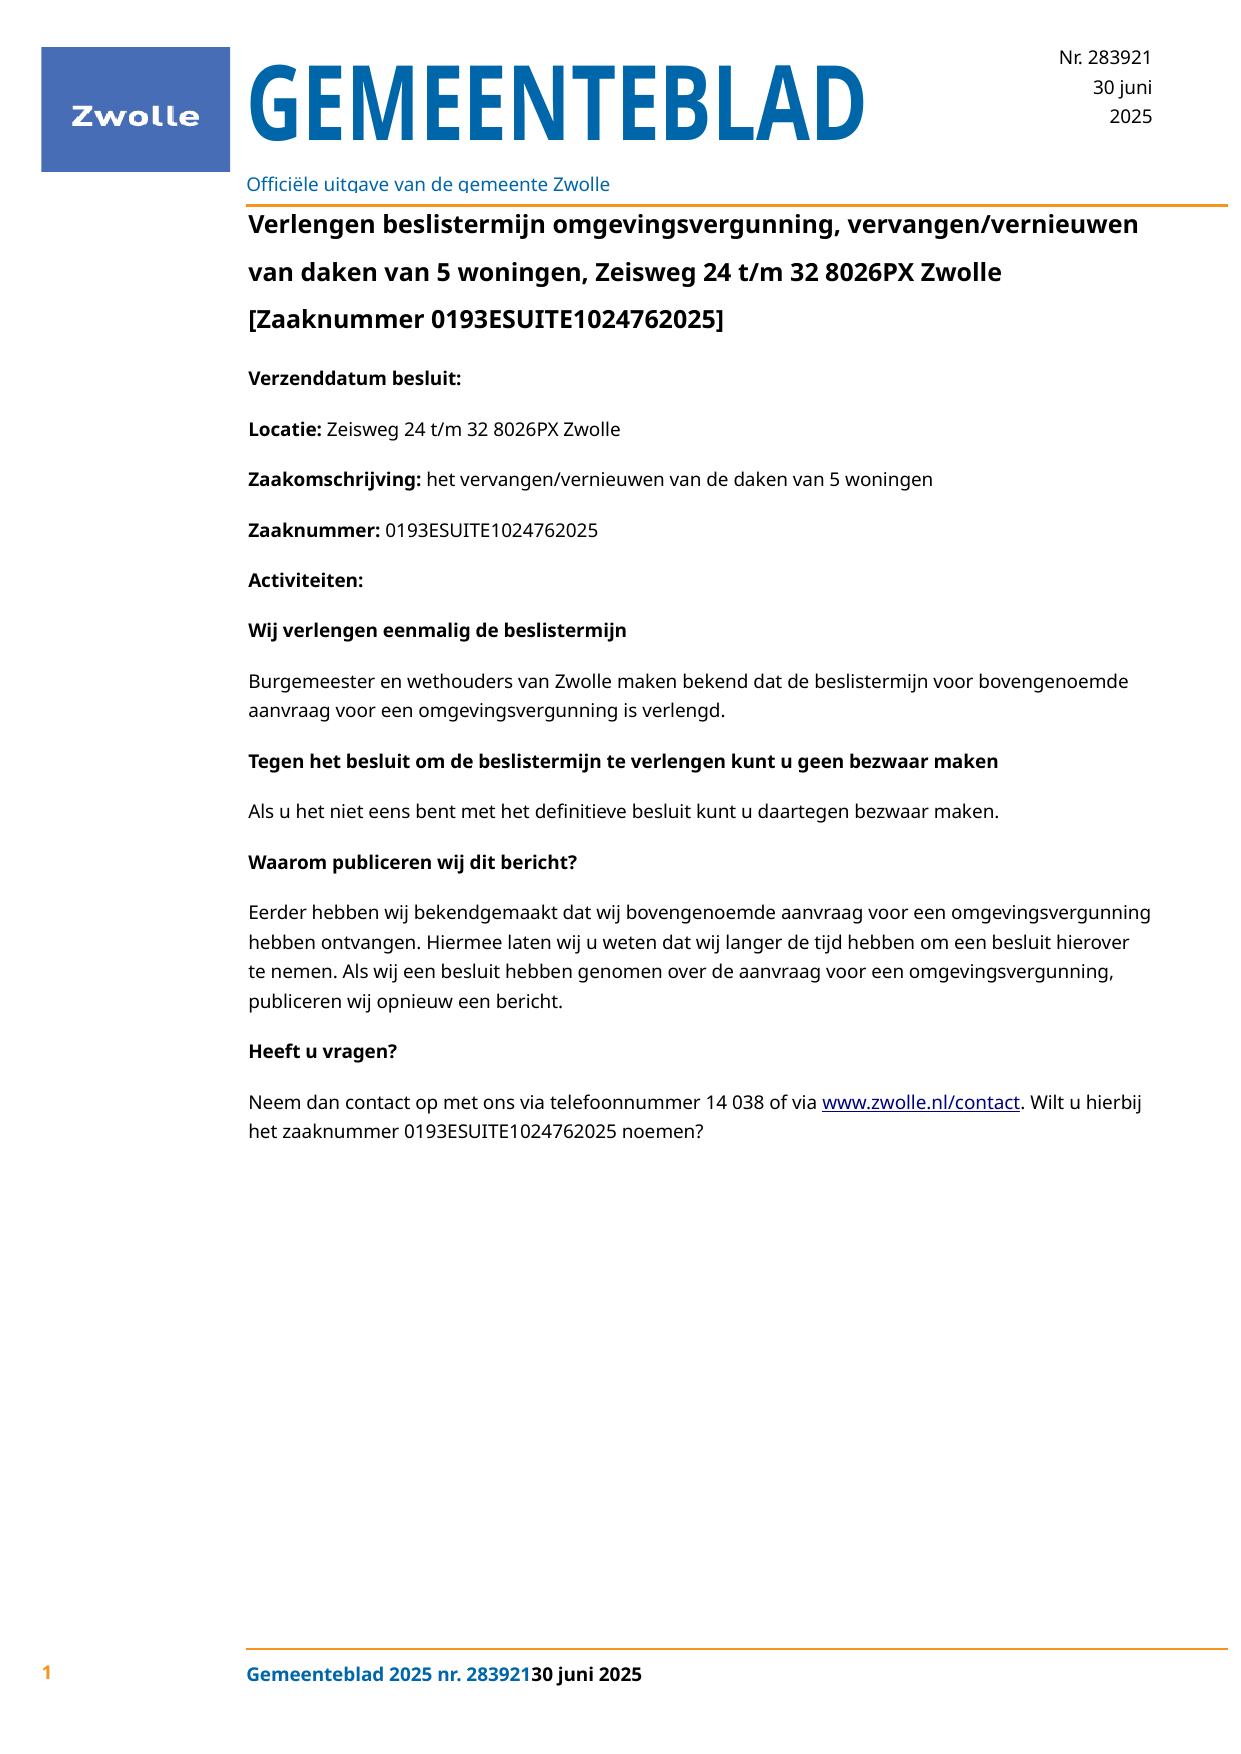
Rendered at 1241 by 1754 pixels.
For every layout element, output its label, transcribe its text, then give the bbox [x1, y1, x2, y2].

text Verzenddatum besluit: [248, 366, 1152, 391]
text Zaakomschrijving: het vervangen/vernieuwen van de daken van 5 woningen [248, 466, 1152, 492]
text Neem dan contact op met ons via telefoonnummer 14 038 of via www.zwolle.nl/contact. Wilt u hierbij het zaaknummer 0193ESUITE1024762025 noemen? [248, 1089, 1152, 1144]
text Zaaknummer: 0193ESUITE1024762025 [248, 517, 1152, 542]
picture [41, 47, 231, 172]
text Locatie: Zeisweg 24 t/m 32 8026PX Zwolle [248, 416, 1152, 442]
text Waarom publiceren wij dit bericht? [248, 849, 1152, 874]
text Tegen het besluit om de beslistermijn te verlengen kunt u geen bezwaar maken [248, 748, 1152, 774]
text Als u het niet eens bent met het definitieve besluit kunt u daartegen bezwaar maken. [248, 798, 1152, 824]
text Wij verlengen eenmalig de beslistermijn [248, 618, 1152, 643]
text Eerder hebben wij bekendgemaakt dat wij bovengenoemde aanvraag voor een omgevingsvergunning hebben ontvangen. Hiermee laten wij u weten dat wij langer de tijd hebben om een besluit hierover te nemen. Als wij een besluit hebben genomen over de aanvraag voor een omgevingsvergunning, publiceren wij opnieuw een bericht. [248, 899, 1152, 1014]
text Activiteiten: [248, 567, 1152, 593]
text Burgemeester en wethouders van Zwolle maken bekend dat de beslistermijn voor bovengenoemde aanvraag voor een omgevingsvergunning is verlengd. [248, 668, 1152, 723]
text Heeft u vragen? [248, 1038, 1152, 1064]
text Verlengen beslistermijn omgevingsvergunning, vervangen/vernieuwen van daken van 5 woningen, Zeisweg 24 t/m 32 8026PX Zwolle [Zaaknummer 0193ESUITE1024762025] [248, 207, 1152, 336]
